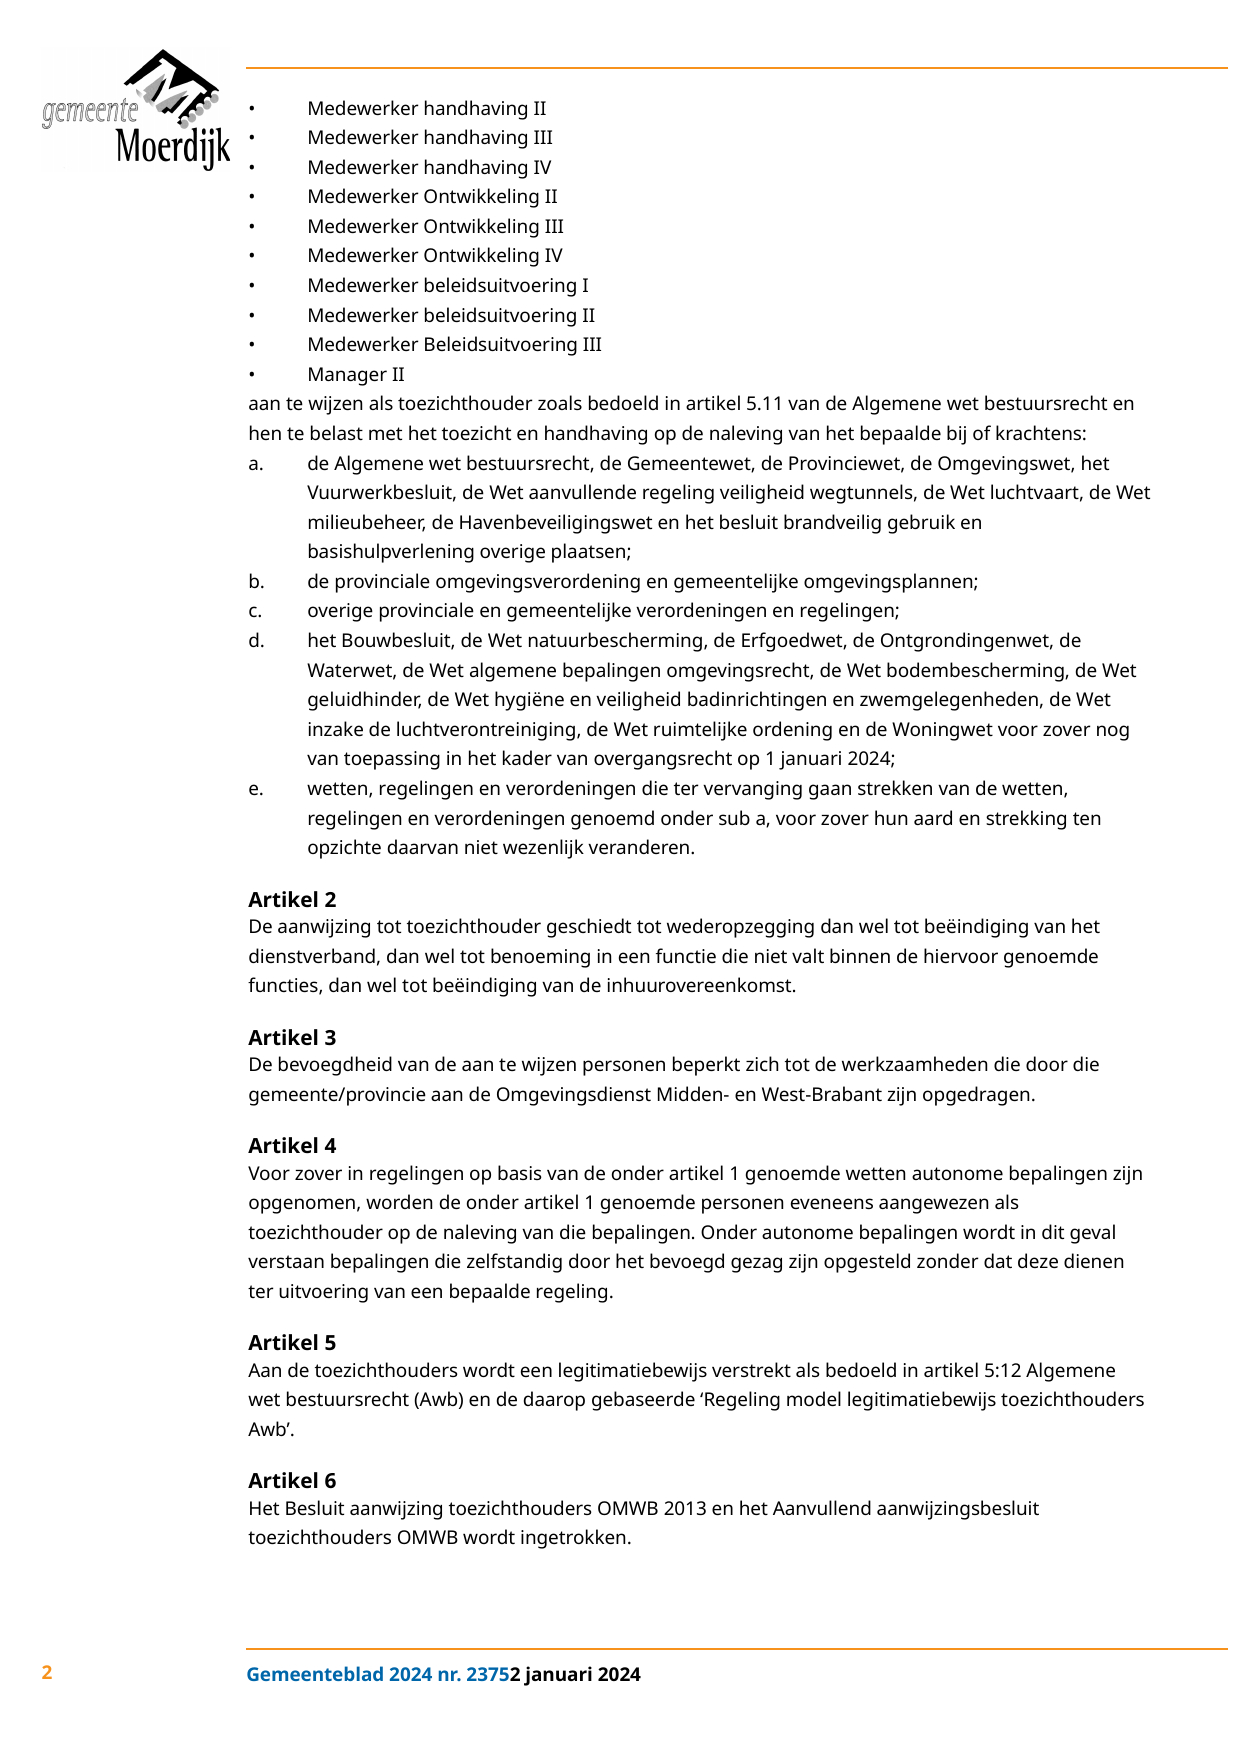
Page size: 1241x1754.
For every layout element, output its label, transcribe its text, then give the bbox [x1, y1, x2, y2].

list wetten, regelingen en verordeningen die ter vervanging gaan strekken van de wetten, regelingen en verordeningen genoemd onder sub a, voor zover hun aard en strekking ten opzichte daarvan niet wezenlijk veranderen. [248, 775, 1152, 860]
list Medewerker handhaving III [248, 124, 1152, 150]
text Artikel 2 [248, 885, 1152, 913]
text aan te wijzen als toezichthouder zoals bedoeld in artikel 5.11 van de Algemene wet bestuursrecht en hen te belast met het toezicht en handhaving op de naleving van het bepaalde bij of krachtens: [248, 391, 1152, 446]
text Artikel 6 [248, 1466, 1152, 1495]
list Medewerker Ontwikkeling III [248, 213, 1152, 239]
list Medewerker beleidsuitvoering II [248, 302, 1152, 328]
list Manager II [248, 361, 1152, 387]
list overige provinciale en gemeentelijke verordeningen en regelingen; [248, 598, 1152, 623]
list de Algemene wet bestuursrecht, de Gemeentewet, de Provinciewet, de Omgevingswet, het Vuurwerkbesluit, de Wet aanvullende regeling veiligheid wegtunnels, de Wet luchtvaart, de Wet milieubeheer, de Havenbeveiligingswet en het besluit brandveilig gebruik en basishulpverlening overige plaatsen; [248, 450, 1152, 564]
text Artikel 3 [248, 1023, 1152, 1051]
text Artikel 5 [248, 1328, 1152, 1357]
text Voor zover in regelingen op basis van de onder artikel 1 genoemde wetten autonome bepalingen zijn opgenomen, worden de onder artikel 1 genoemde personen eveneens aangewezen als toezichthouder op de naleving van die bepalingen. Onder autonome bepalingen wordt in dit geval verstaan bepalingen die zelfstandig door het bevoegd gezag zijn opgesteld zonder dat deze dienen ter uitvoering van een bepaalde regeling. [248, 1160, 1152, 1304]
list Medewerker Ontwikkeling IV [248, 243, 1152, 268]
list Medewerker handhaving II [248, 95, 1152, 121]
list Medewerker handhaving IV [248, 154, 1152, 180]
list het Bouwbesluit, de Wet natuurbescherming, de Erfgoedwet, de Ontgrondingenwet, de Waterwet, de Wet algemene bepalingen omgevingsrecht, de Wet bodembescherming, de Wet geluidhinder, de Wet hygiëne en veiligheid badinrichtingen en zwemgelegenheden, de Wet inzake de luchtverontreiniging, de Wet ruimtelijke ordening en de Woningwet voor zover nog van toepassing in het kader van overgangsrecht op 1 januari 2024; [248, 627, 1152, 771]
picture [41, 47, 231, 172]
text Artikel 4 [248, 1131, 1152, 1160]
list Medewerker Ontwikkeling II [248, 183, 1152, 209]
list de provinciale omgevingsverordening en gemeentelijke omgevingsplannen; [248, 568, 1152, 594]
text Het Besluit aanwijzing toezichthouders OMWB 2013 en het Aanvullend aanwijzingsbesluit toezichthouders OMWB wordt ingetrokken. [248, 1495, 1152, 1550]
text De aanwijzing tot toezichthouder geschiedt tot wederopzegging dan wel tot beëindiging van het dienstverband, dan wel tot benoeming in een functie die niet valt binnen de hiervoor genoemde functies, dan wel tot beëindiging van de inhuurovereenkomst. [248, 913, 1152, 998]
list Medewerker Beleidsuitvoering III [248, 331, 1152, 357]
list Medewerker beleidsuitvoering I [248, 272, 1152, 298]
text De bevoegdheid van de aan te wijzen personen beperkt zich tot de werkzaamheden die door die gemeente/provincie aan de Omgevingsdienst Midden- en West-Brabant zijn opgedragen. [248, 1051, 1152, 1107]
text Aan de toezichthouders wordt een legitimatiebewijs verstrekt als bedoeld in artikel 5:12 Algemene wet bestuursrecht (Awb) en de daarop gebaseerde ‘Regeling model legitimatiebewijs toezichthouders Awb’. [248, 1357, 1152, 1442]
